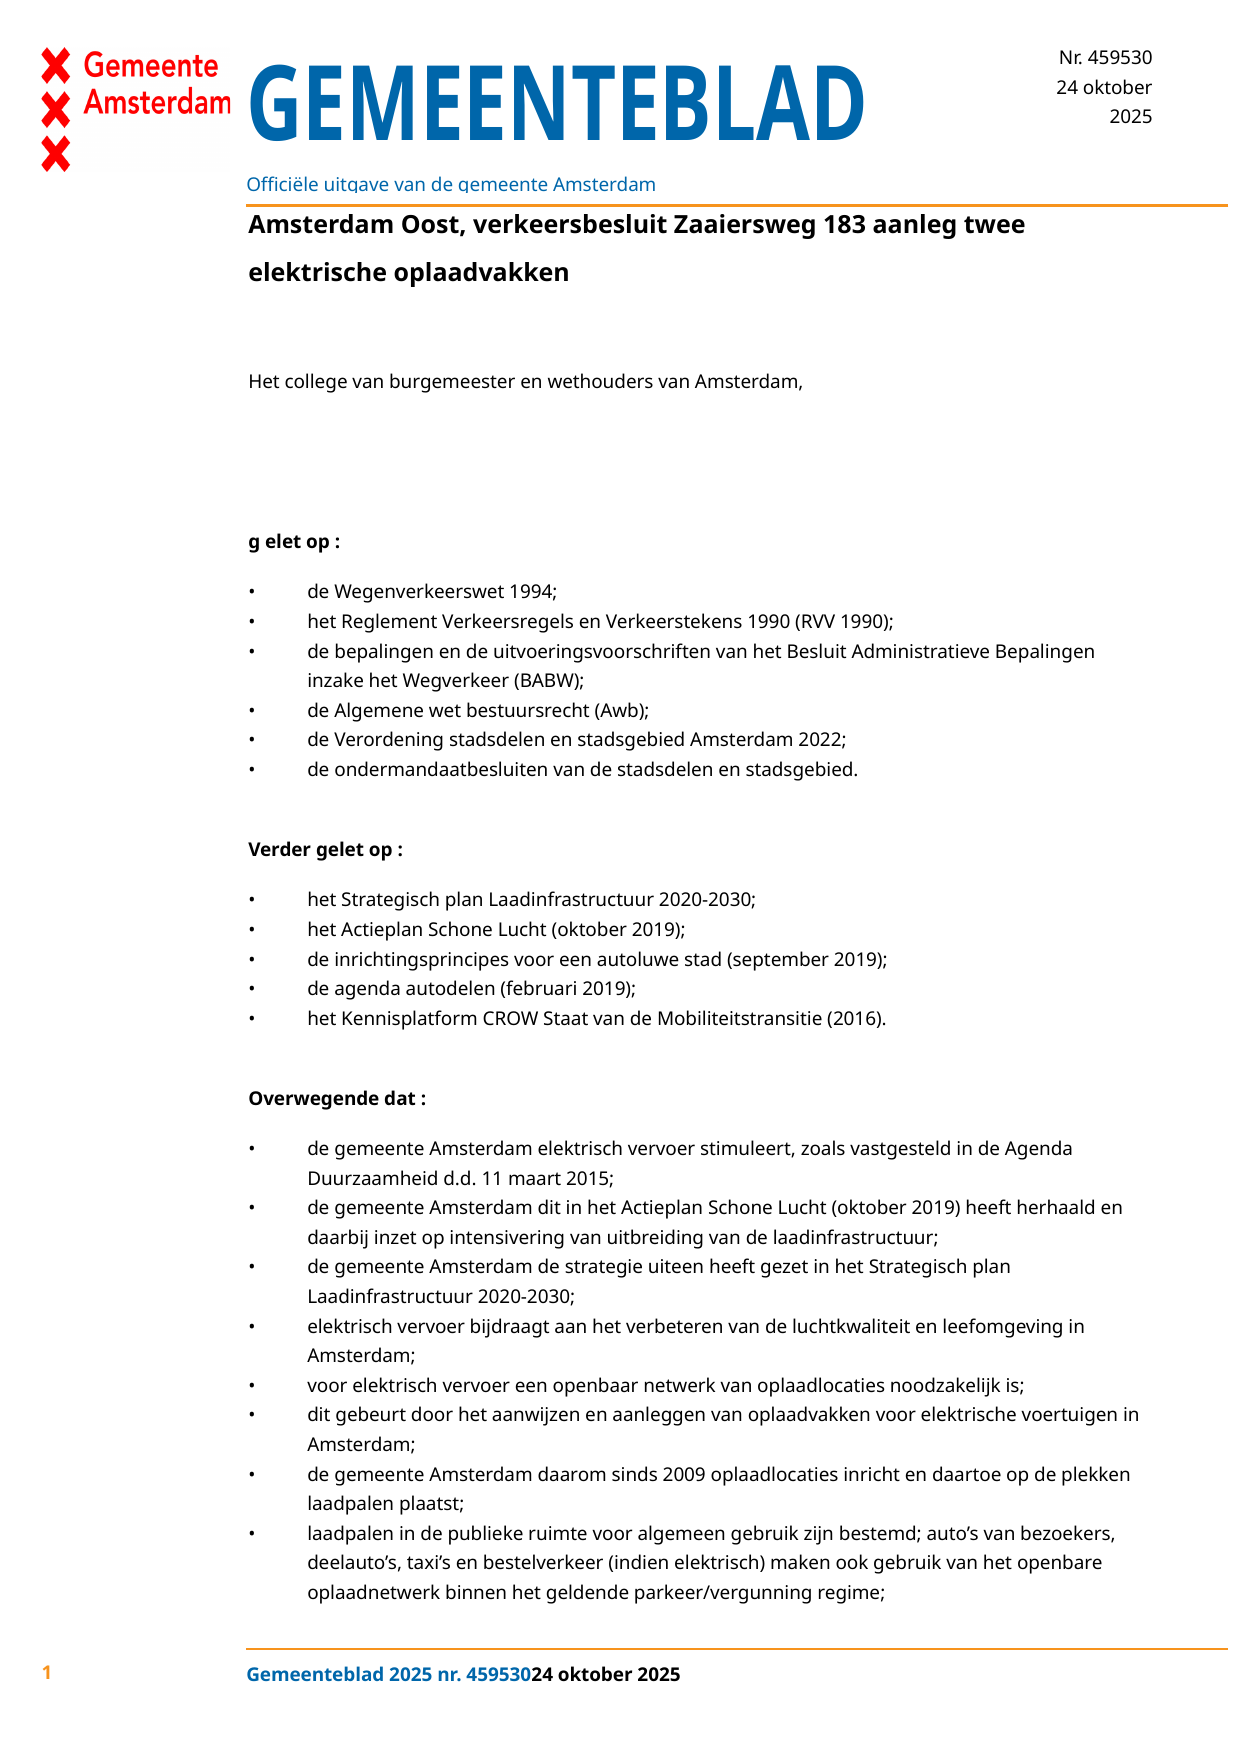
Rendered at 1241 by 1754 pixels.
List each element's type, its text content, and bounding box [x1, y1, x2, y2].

list de gemeente Amsterdam dit in het Actieplan Schone Lucht (oktober 2019) heeft herhaald en daarbij inzet op intensivering van uitbreiding van de laadinfrastructuur; [248, 1194, 1152, 1250]
list de ondermandaatbesluiten van de stadsdelen en stadsgebied. [248, 756, 1152, 782]
list de inrichtingsprincipes voor een autoluwe stad (september 2019); [248, 946, 1152, 971]
text Amsterdam Oost, verkeersbesluit Zaaiersweg 183 aanleg twee elektrische oplaadvakken [248, 207, 1152, 288]
list de gemeente Amsterdam de strategie uiteen heeft gezet in het Strategisch plan Laadinfrastructuur 2020-2030; [248, 1254, 1152, 1309]
list het Kennisplatform CROW Staat van de Mobiliteitstransitie (2016). [248, 1005, 1152, 1031]
list voor elektrisch vervoer een openbaar netwerk van oplaadlocaties noodzakelijk is; [248, 1372, 1152, 1398]
list het Actieplan Schone Lucht (oktober 2019); [248, 916, 1152, 942]
list de agenda autodelen (februari 2019); [248, 975, 1152, 1001]
list dit gebeurt door het aanwijzen en aanleggen van oplaadvakken voor elektrische voertuigen in Amsterdam; [248, 1402, 1152, 1457]
list de Verordening stadsdelen en stadsgebied Amsterdam 2022; [248, 727, 1152, 752]
list de gemeente Amsterdam elektrisch vervoer stimuleert, zoals vastgesteld in de Agenda Duurzaamheid d.d. 11 maart 2015; [248, 1135, 1152, 1191]
list het Reglement Verkeersregels en Verkeerstekens 1990 (RVV 1990); [248, 608, 1152, 634]
text Overwegende dat : [248, 1085, 1152, 1111]
text Verder gelet op : [248, 836, 1152, 862]
list elektrisch vervoer bijdraagt aan het verbeteren van de luchtkwaliteit en leefomgeving in Amsterdam; [248, 1313, 1152, 1368]
list de bepalingen en de uitvoeringsvoorschriften van het Besluit Administratieve Bepalingen inzake het Wegverkeer (BABW); [248, 638, 1152, 693]
list de gemeente Amsterdam daarom sinds 2009 oplaadlocaties inricht en daartoe op de plekken laadpalen plaatst; [248, 1461, 1152, 1516]
text Het college van burgemeester en wethouders van Amsterdam, [248, 368, 1152, 394]
list de Algemene wet bestuursrecht (Awb); [248, 697, 1152, 723]
text g elet op : [248, 528, 1152, 554]
list het Strategisch plan Laadinfrastructuur 2020-2030; [248, 887, 1152, 912]
list laadpalen in de publieke ruimte voor algemeen gebruik zijn bestemd; auto’s van bezoekers, deelauto’s, taxi’s en bestelverkeer (indien elektrisch) maken ook gebruik van het openbare oplaadnetwerk binnen het geldende parkeer/vergunning regime; [248, 1520, 1152, 1605]
list de Wegenverkeerswet 1994; [248, 579, 1152, 604]
picture [41, 47, 231, 172]
